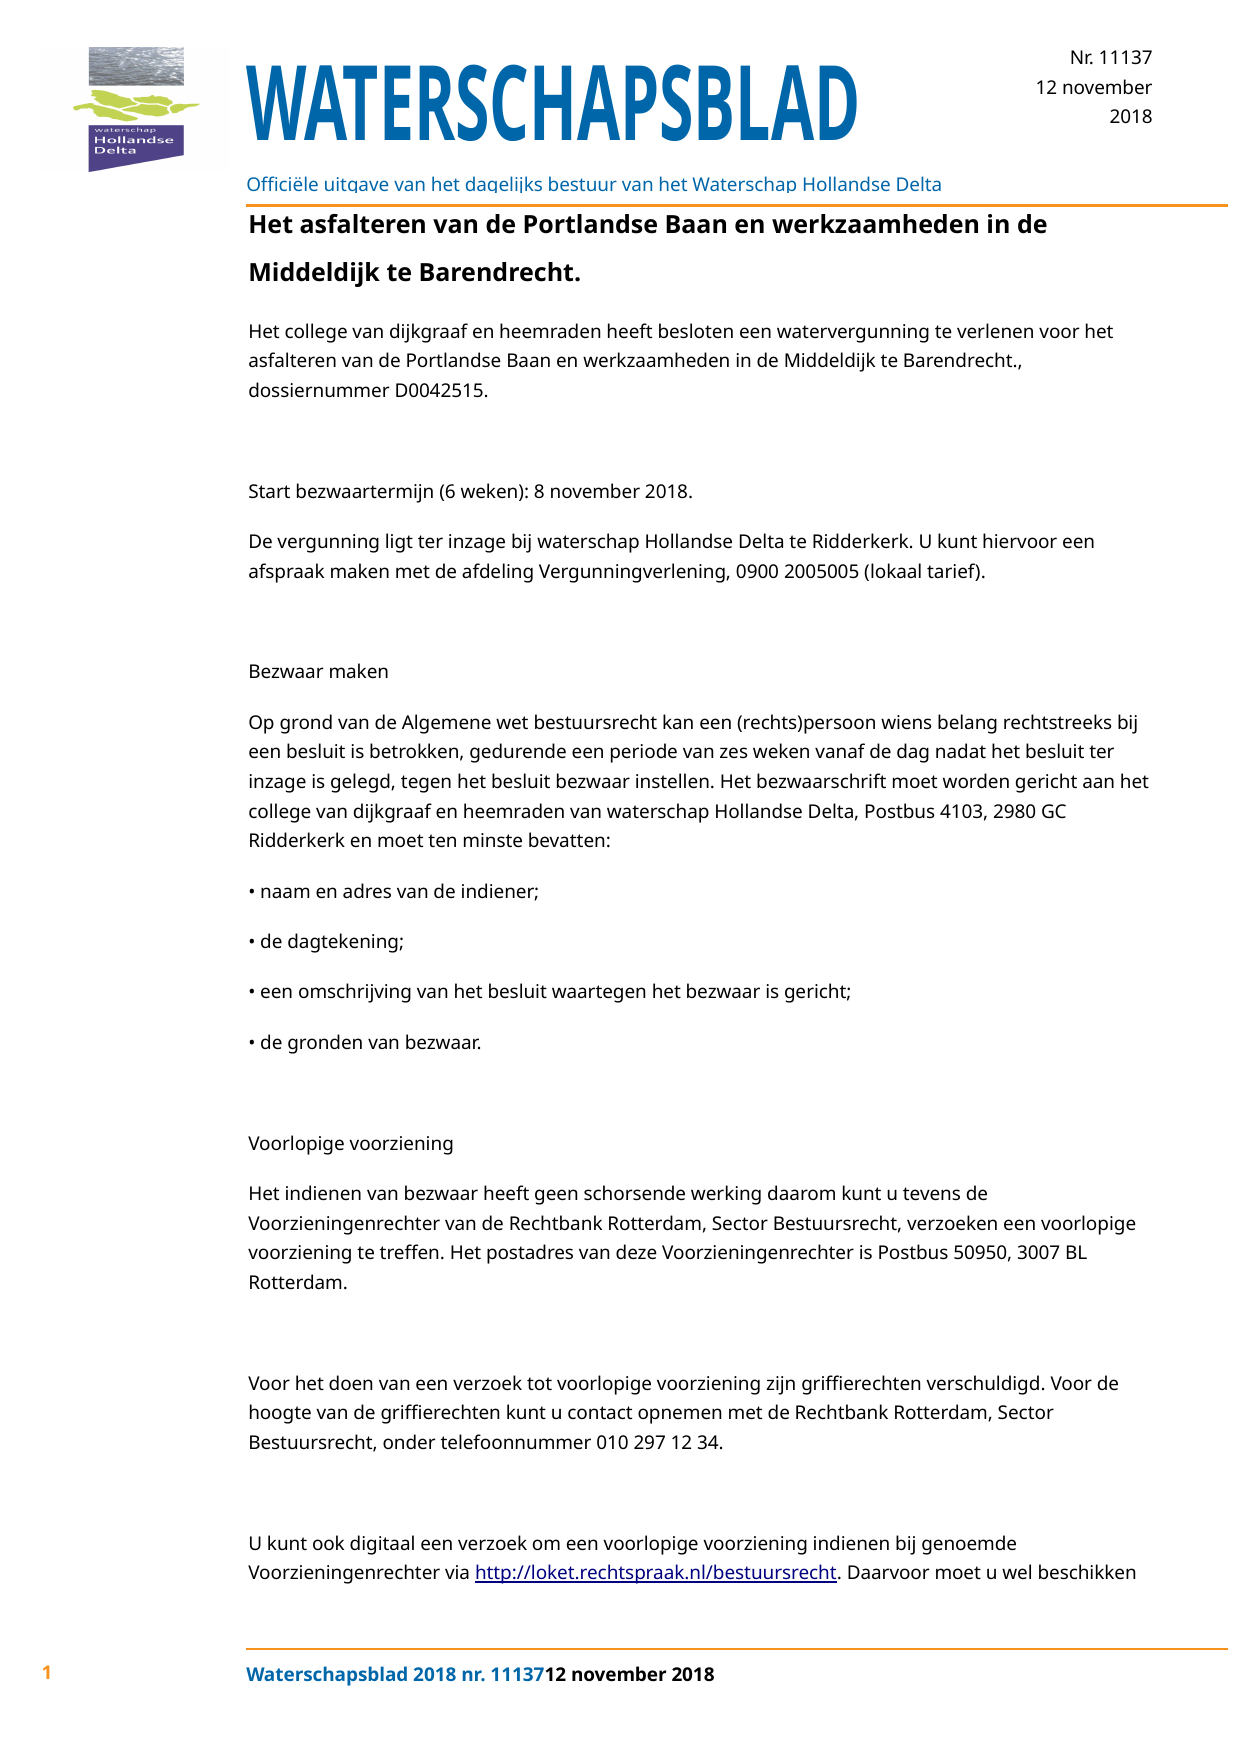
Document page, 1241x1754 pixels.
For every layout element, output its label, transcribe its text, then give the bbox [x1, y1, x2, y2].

text U kunt ook digitaal een verzoek om een voorlopige voorziening indienen bij genoemde Voorzieningenrechter via http://loket.rechtspraak.nl/bestuursrecht. Daarvoor moet u wel beschikken [248, 1530, 1152, 1585]
text Het asfalteren van de Portlandse Baan en werkzaamheden in de Middeldijk te Barendrecht. [248, 207, 1152, 288]
text Voorlopige voorziening [248, 1130, 1152, 1156]
text Het indienen van bezwaar heeft geen schorsende werking daarom kunt u tevens de Voorzieningenrechter van de Rechtbank Rotterdam, Sector Bestuursrecht, verzoeken een voorlopige voorziening te treffen. Het postadres van deze Voorzieningenrechter is Postbus 50950, 3007 BL Rotterdam. [248, 1180, 1152, 1295]
text • naam en adres van de indiener; [248, 878, 1152, 904]
text • de dagtekening; [248, 928, 1152, 954]
text Het college van dijkgraaf en heemraden heeft besloten een watervergunning te verlenen voor het asfalteren van de Portlandse Baan en werkzaamheden in de Middeldijk te Barendrecht., dossiernummer D0042515. [248, 318, 1152, 403]
text Op grond van de Algemene wet bestuursrecht kan een (rechts)persoon wiens belang rechtstreeks bij een besluit is betrokken, gedurende een periode van zes weken vanaf de dag nadat het besluit ter inzage is gelegd, tegen het besluit bezwaar instellen. Het bezwaarschrift moet worden gericht aan het college van dijkgraaf en heemraden van waterschap Hollandse Delta, Postbus 4103, 2980 GC Ridderkerk en moet ten minste bevatten: [248, 709, 1152, 853]
text • een omschrijving van het besluit waartegen het bezwaar is gericht; [248, 979, 1152, 1004]
text Start bezwaartermijn (6 weken): 8 november 2018. [248, 478, 1152, 504]
picture [41, 47, 231, 172]
text Bezwaar maken [248, 659, 1152, 684]
text • de gronden van bezwaar. [248, 1029, 1152, 1055]
text Voor het doen van een verzoek tot voorlopige voorziening zijn griffierechten verschuldigd. Voor de hoogte van de griffierechten kunt u contact opnemen met de Rechtbank Rotterdam, Sector Bestuursrecht, onder telefoonnummer 010 297 12 34. [248, 1370, 1152, 1455]
text De vergunning ligt ter inzage bij waterschap Hollandse Delta te Ridderkerk. U kunt hiervoor een afspraak maken met de afdeling Vergunningverlening, 0900 2005005 (lokaal tarief). [248, 528, 1152, 584]
